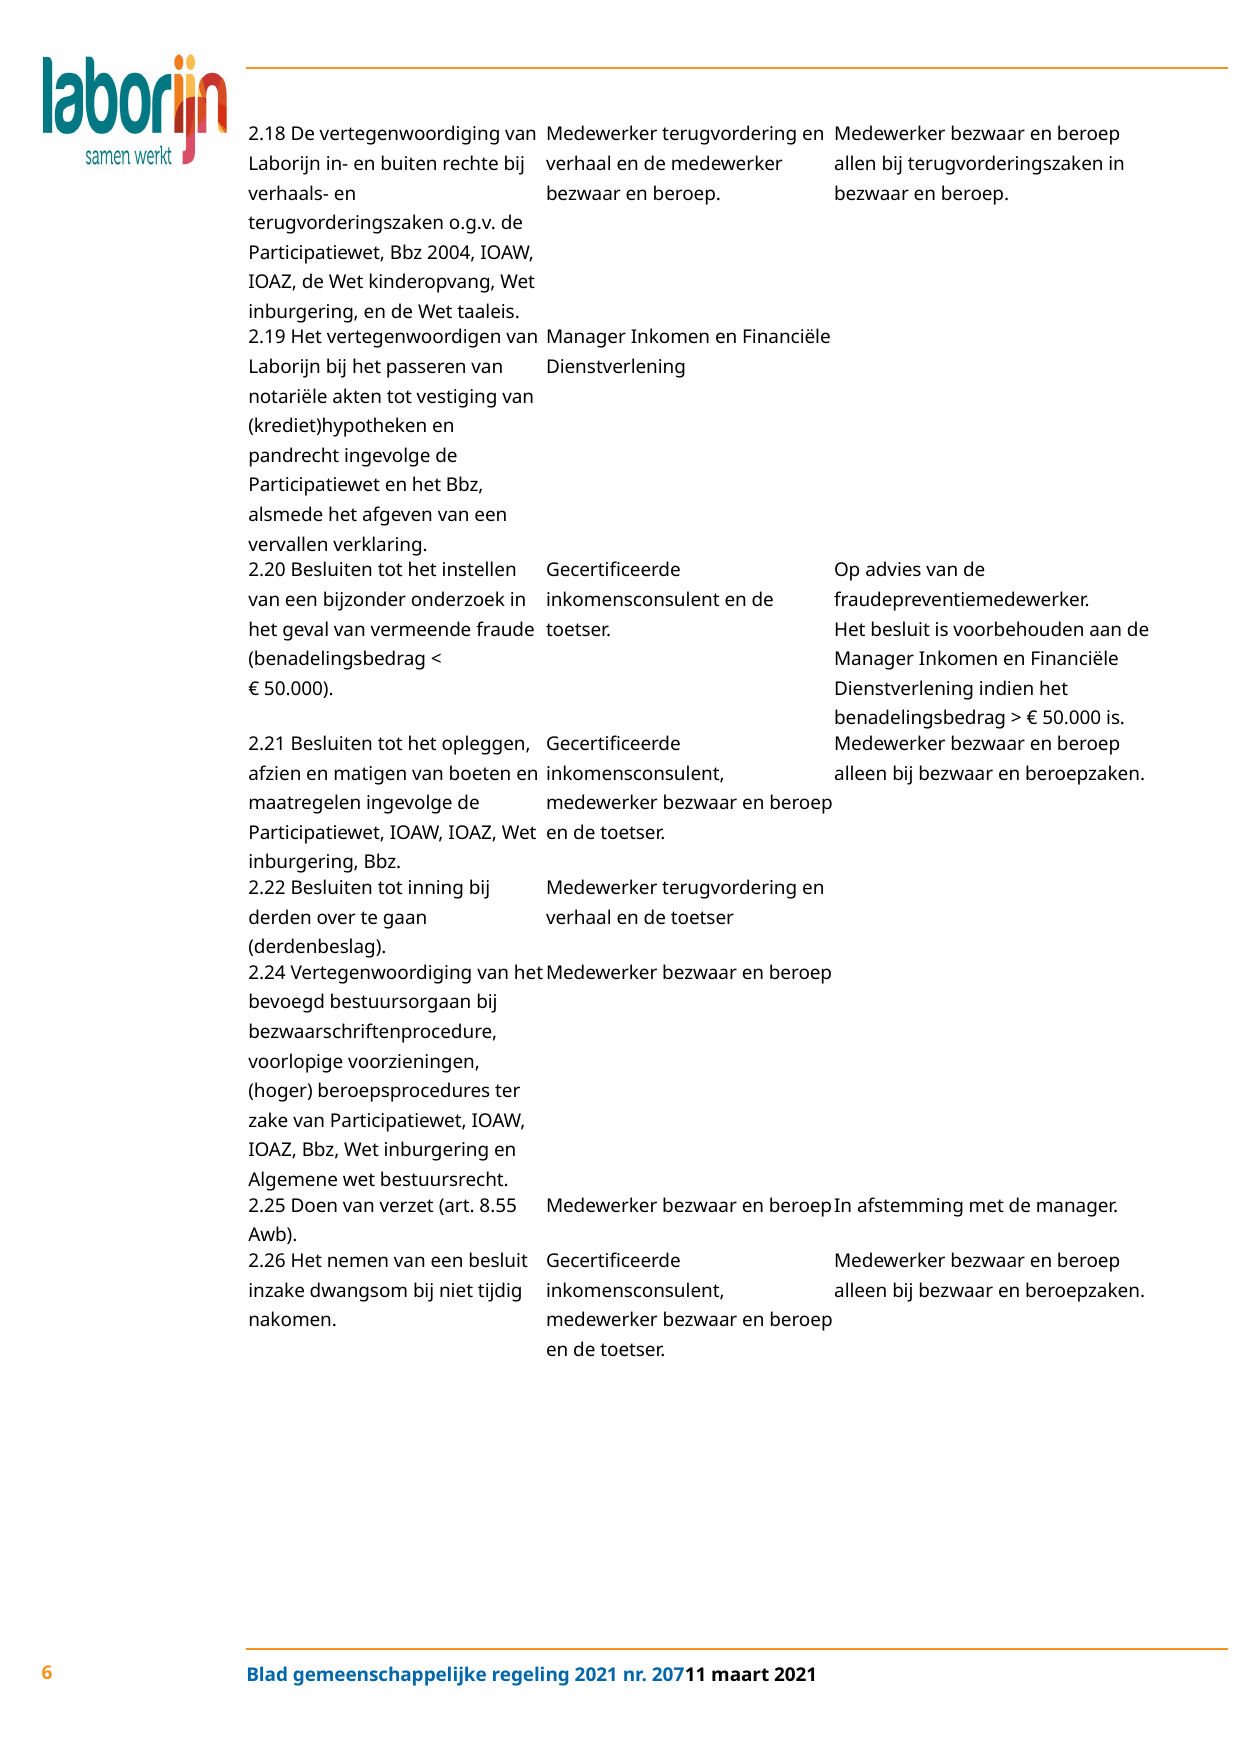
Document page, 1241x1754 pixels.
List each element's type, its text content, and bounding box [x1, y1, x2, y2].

table_cell [834, 959, 1152, 1192]
table_cell [546, 95, 834, 121]
table_cell 2.22 Besluiten tot inning bij derden over te gaan (derdenbeslag). [248, 874, 546, 959]
table_cell Medewerker terugvordering en verhaal en de medewerker bezwaar en beroep. [546, 121, 834, 324]
table_cell 2.19 Het vertegenwoordigen van Laborijn bij het passeren van notariële akten tot vestiging van (krediet)hypotheken en pandrecht ingevolge de Participatiewet en het Bbz, alsmede het afgeven van een vervallen verklaring. [248, 324, 546, 557]
table_cell Gecertificeerde inkomensconsulent en de toetser. [546, 557, 834, 730]
table_cell In afstemming met de manager. [834, 1192, 1152, 1247]
table_cell [834, 95, 1152, 121]
table_cell Medewerker bezwaar en beroep alleen bij bezwaar en beroepzaken. [834, 1247, 1152, 1362]
table_cell 2.25 Doen van verzet (art. 8.55 Awb). [248, 1192, 546, 1247]
table_cell [834, 324, 1152, 557]
table_cell Gecertificeerde inkomensconsulent, medewerker bezwaar en beroep en de toetser. [546, 1247, 834, 1362]
table_cell Manager Inkomen en Financiële Dienstverlening [546, 324, 834, 557]
picture [41, 47, 231, 172]
table_cell 2.26 Het nemen van een besluit inzake dwangsom bij niet tijdig nakomen. [248, 1247, 546, 1362]
table_cell Gecertificeerde inkomensconsulent, medewerker bezwaar en beroep en de toetser. [546, 730, 834, 874]
table_cell [248, 95, 546, 121]
table_cell Medewerker bezwaar en beroep [546, 959, 834, 1192]
table_cell Medewerker bezwaar en beroep alleen bij bezwaar en beroepzaken. [834, 730, 1152, 874]
table_cell [834, 874, 1152, 959]
table_cell Medewerker bezwaar en beroep allen bij terugvorderingszaken in bezwaar en beroep. [834, 121, 1152, 324]
table_cell 2.18 De vertegenwoordiging van Laborijn in- en buiten rechte bij verhaals- en terugvorderingszaken o.g.v. de Participatiewet, Bbz 2004, IOAW, IOAZ, de Wet kinderopvang, Wet inburgering, en de Wet taaleis. [248, 121, 546, 324]
table_cell 2.24 Vertegenwoordiging van het bevoegd bestuursorgaan bij bezwaarschriftenprocedure, voorlopige voorzieningen, (hoger) beroepsprocedures ter zake van Participatiewet, IOAW, IOAZ, Bbz, Wet inburgering en Algemene wet bestuursrecht. [248, 959, 546, 1192]
table_cell Medewerker bezwaar en beroep [546, 1192, 834, 1247]
table_cell Op advies van de fraudepreventiemedewerker. Het besluit is voorbehouden aan de Manager Inkomen en Financiële Dienstverlening indien het benadelingsbedrag > € 50.000 is. [834, 557, 1152, 730]
table_cell 2.20 Besluiten tot het instellen van een bijzonder onderzoek in het geval van vermeende fraude (benadelingsbedrag < € 50.000). [248, 557, 546, 730]
table_cell Medewerker terugvordering en verhaal en de toetser [546, 874, 834, 959]
table_cell 2.21 Besluiten tot het opleggen, afzien en matigen van boeten en maatregelen ingevolge de Participatiewet, IOAW, IOAZ, Wet inburgering, Bbz. [248, 730, 546, 874]
